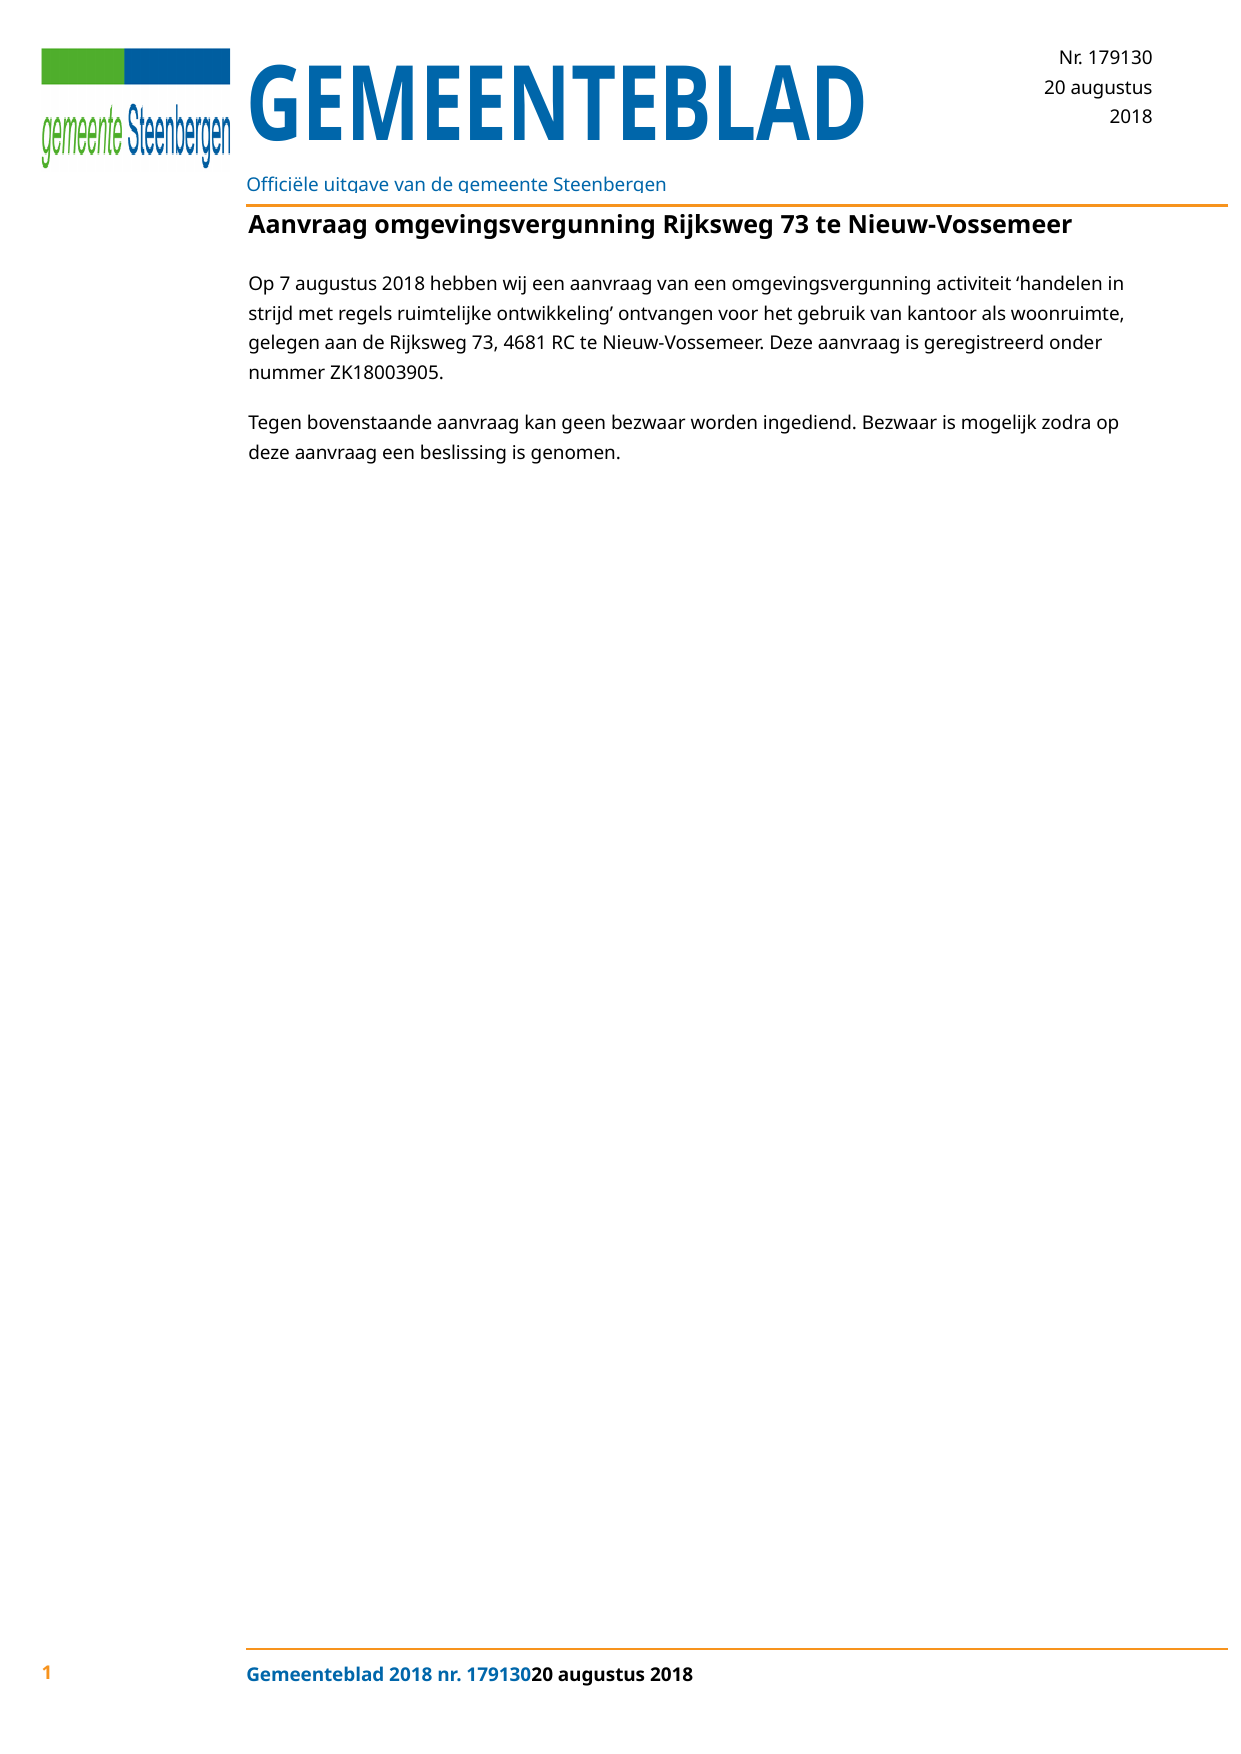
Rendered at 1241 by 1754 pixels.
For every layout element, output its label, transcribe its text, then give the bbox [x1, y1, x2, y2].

picture [41, 47, 231, 172]
text Op 7 augustus 2018 hebben wij een aanvraag van een omgevingsvergunning activiteit ‘handelen in strijd met regels ruimtelijke ontwikkeling’ ontvangen voor het gebruik van kantoor als woonruimte, gelegen aan de Rijksweg 73, 4681 RC te Nieuw-Vossemeer. Deze aanvraag is geregistreerd onder nummer ZK18003905. [248, 270, 1152, 385]
text Aanvraag omgevingsvergunning Rijksweg 73 te Nieuw-Vossemeer [248, 207, 1152, 241]
text Tegen bovenstaande aanvraag kan geen bezwaar worden ingediend. Bezwaar is mogelijk zodra op deze aanvraag een beslissing is genomen. [248, 409, 1152, 465]
